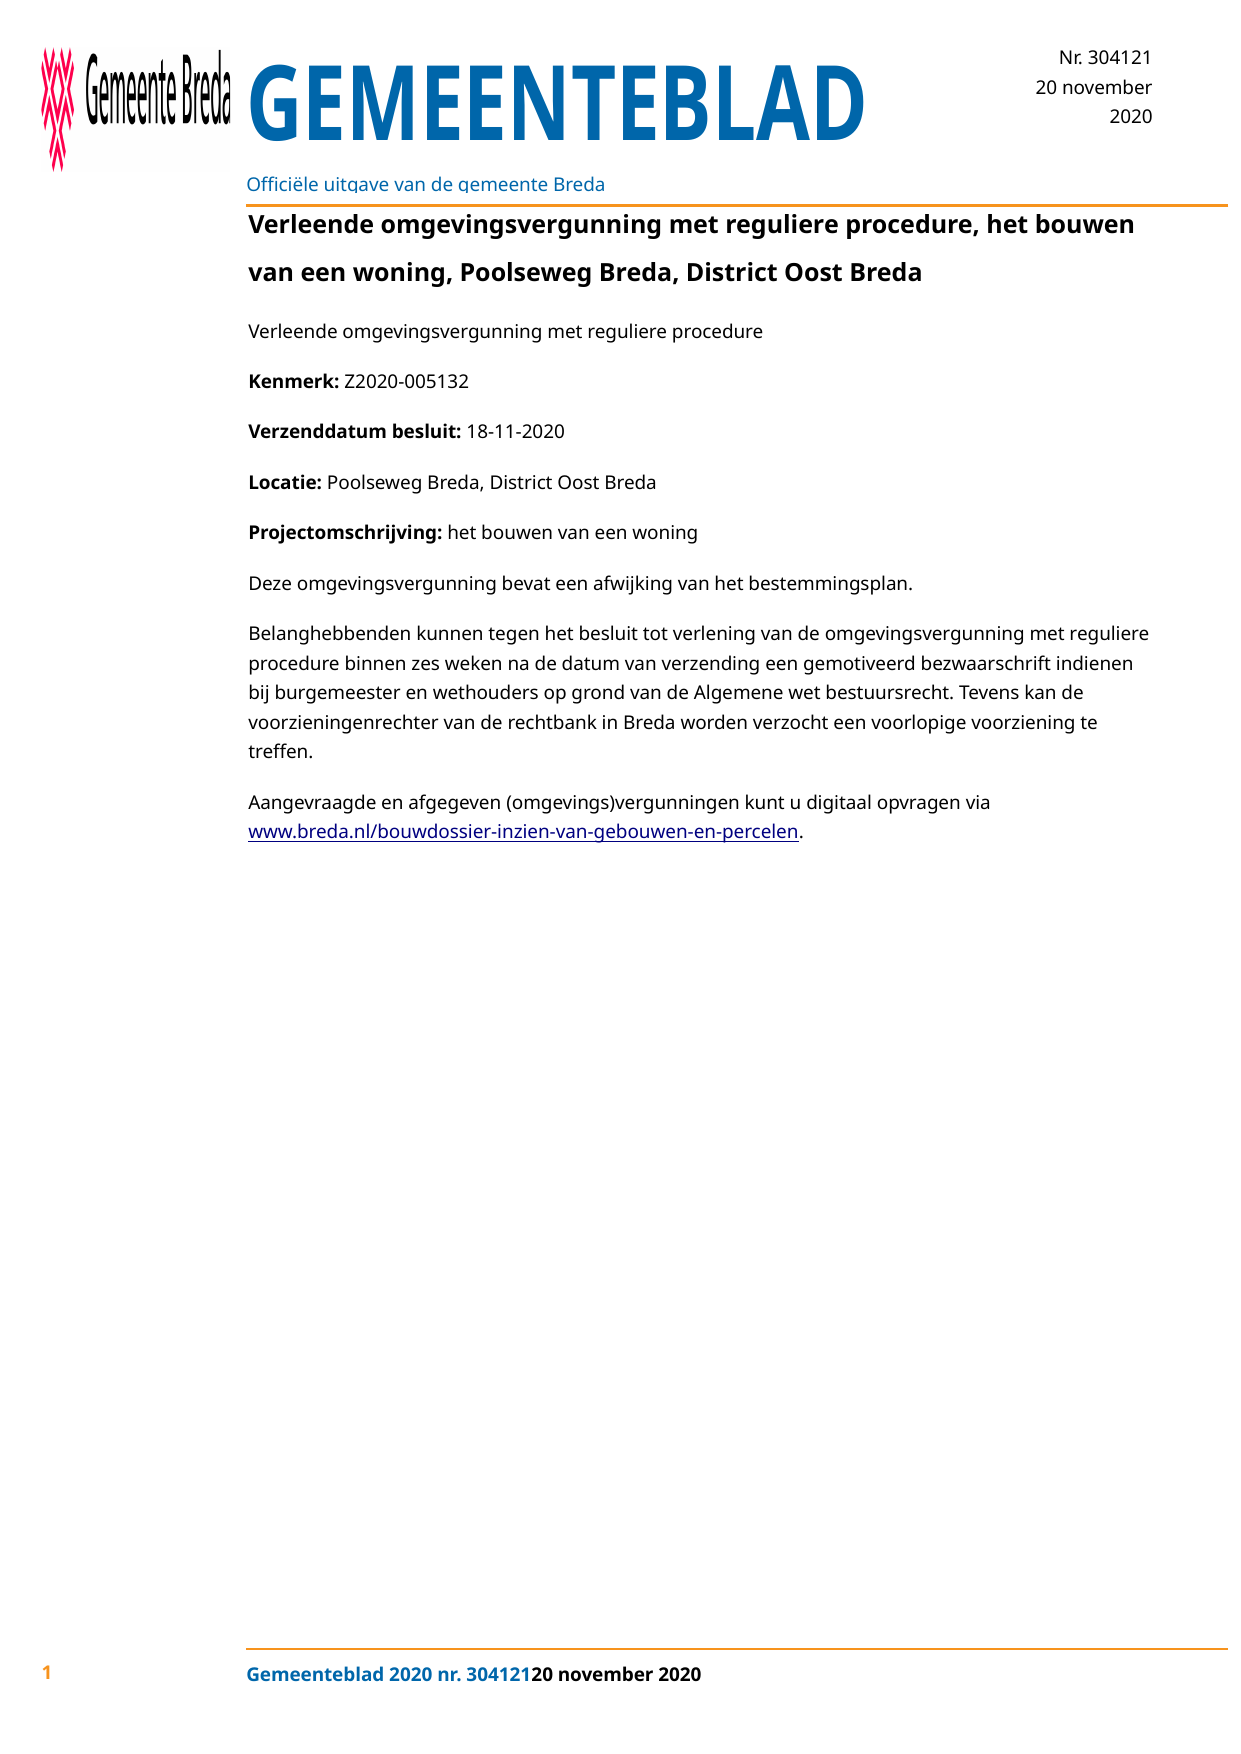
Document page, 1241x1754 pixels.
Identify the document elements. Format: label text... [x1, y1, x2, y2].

text Verleende omgevingsvergunning met reguliere procedure, het bouwen van een woning, Poolseweg Breda, District Oost Breda [248, 207, 1152, 288]
text Kenmerk: Z2020-005132 [248, 368, 1152, 394]
text Aangevraagde en afgegeven (omgevings)vergunningen kunt u digitaal opvragen via www.breda.nl/bouwdossier-inzien-van-gebouwen-en-percelen. [248, 789, 1152, 844]
text Projectomschrijving: het bouwen van een woning [248, 519, 1152, 545]
text Verleende omgevingsvergunning met reguliere procedure [248, 318, 1152, 344]
text Belanghebbenden kunnen tegen het besluit tot verlening van de omgevingsvergunning met reguliere procedure binnen zes weken na de datum van verzending een gemotiveerd bezwaarschrift indienen bij burgemeester en wethouders op grond van de Algemene wet bestuursrecht. Tevens kan de voorzieningenrechter van de rechtbank in Breda worden verzocht een voorlopige voorziening te treffen. [248, 620, 1152, 764]
text Deze omgevingsvergunning bevat een afwijking van het bestemmingsplan. [248, 570, 1152, 596]
picture [41, 47, 231, 172]
text Verzenddatum besluit: 18-11-2020 [248, 419, 1152, 444]
text Locatie: Poolseweg Breda, District Oost Breda [248, 469, 1152, 495]
